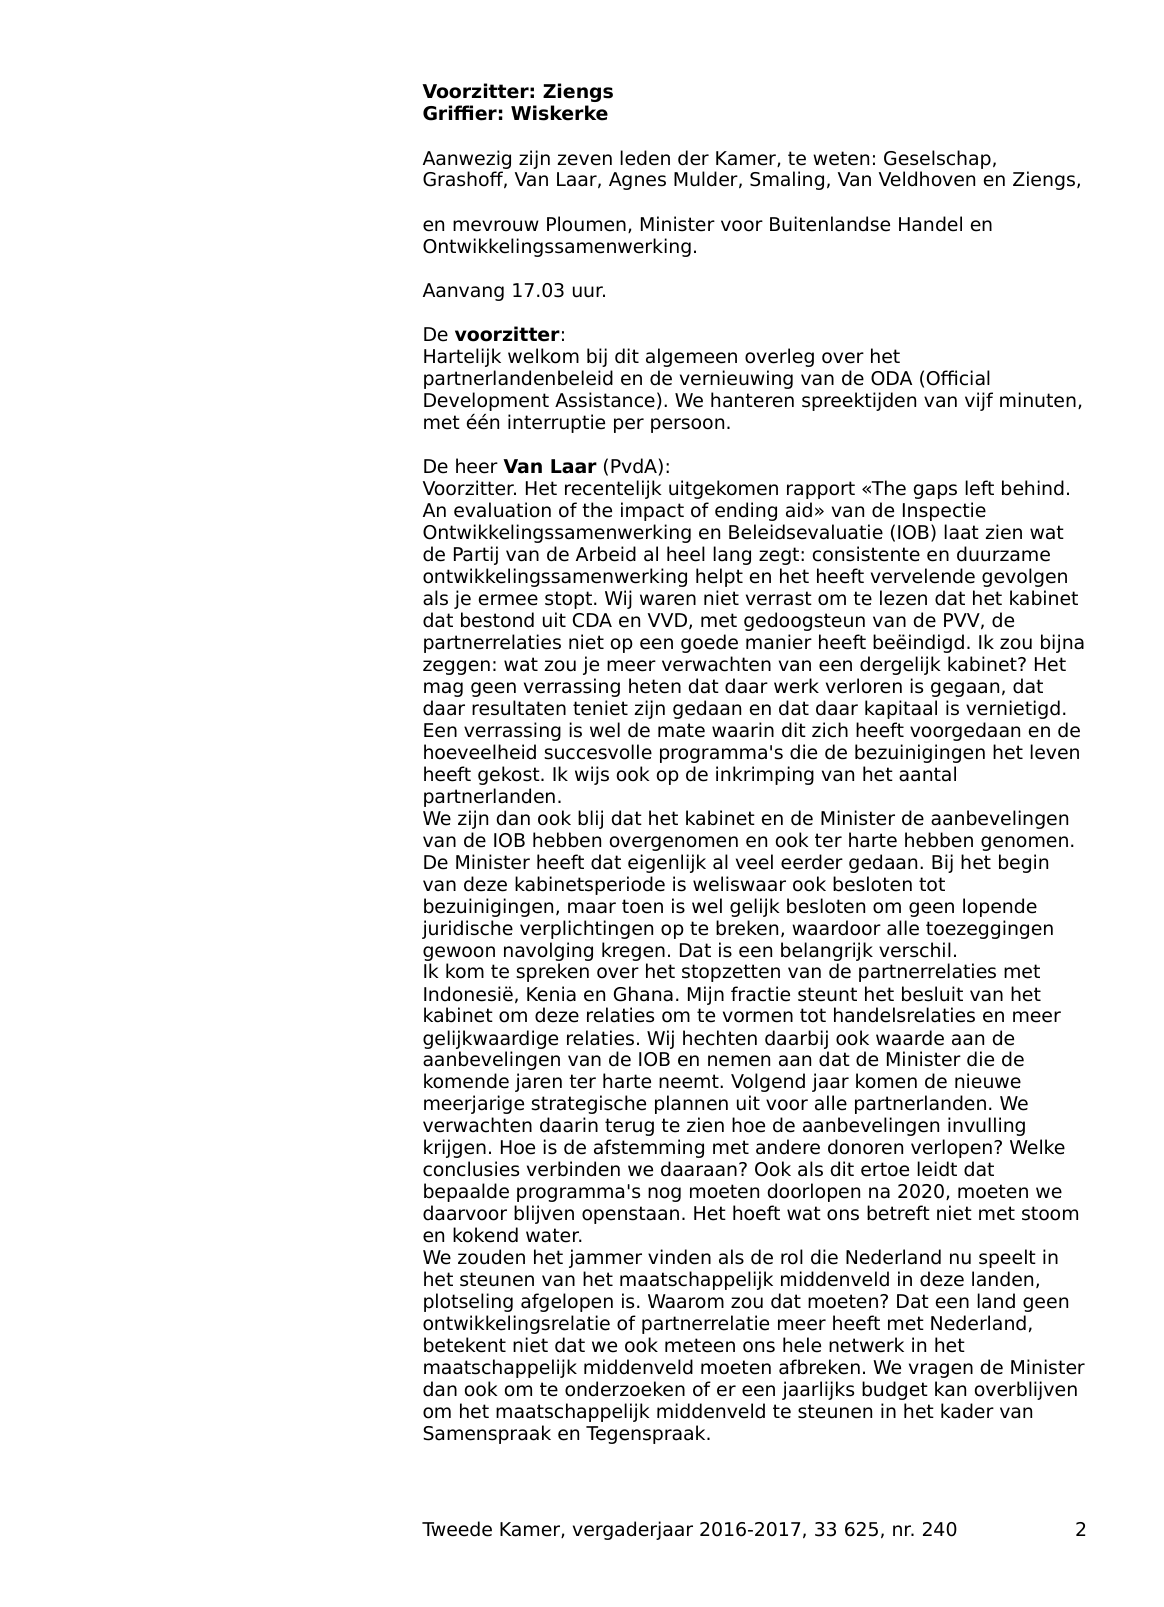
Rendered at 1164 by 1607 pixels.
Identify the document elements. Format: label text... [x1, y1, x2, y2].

text Hartelijk welkom bij dit algemeen overleg over het partnerlandenbeleid en de vernieuwing van de ODA (Official Development Assistance). We hanteren spreektijden van vijf minuten, met één interruptie per persoon. [422, 346, 1087, 434]
text Aanwezig zijn zeven leden der Kamer, te weten: Geselschap, Grashoff, Van Laar, Agnes Mulder, Smaling, Van Veldhoven en Ziengs, [422, 147, 1087, 191]
text Voorzitter. Het recentelijk uitgekomen rapport «The gaps left behind. An evaluation of the impact of ending aid» van de Inspectie Ontwikkelingssamenwerking en Beleidsevaluatie (IOB) laat zien wat de Partij van de Arbeid al heel lang zegt: consistente en duurzame ontwikkelingssamenwerking helpt en het heeft vervelende gevolgen als je ermee stopt. Wij waren niet verrast om te lezen dat het kabinet dat bestond uit CDA en VVD, met gedoogsteun van de PVV, de partnerrelaties niet op een goede manier heeft beëindigd. Ik zou bijna zeggen: wat zou je meer verwachten van een dergelijk kabinet? Het mag geen verrassing heten dat daar werk verloren is gegaan, dat daar resultaten teniet zijn gedaan en dat daar kapitaal is vernietigd. Een verrassing is wel de mate waarin dit zich heeft voorgedaan en de hoeveelheid succesvolle programma's die de bezuinigingen het leven heeft gekost. Ik wijs ook op de inkrimping van het aantal partnerlanden. [422, 478, 1087, 808]
text Voorzitter: Ziengs [422, 81, 1087, 103]
text De voorzitter: [422, 324, 1087, 346]
text De heer Van Laar (PvdA): [422, 456, 1087, 478]
text We zouden het jammer vinden als de rol die Nederland nu speelt in het steunen van het maatschappelijk middenveld in deze landen, plotseling afgelopen is. Waarom zou dat moeten? Dat een land geen ontwikkelingsrelatie of partnerrelatie meer heeft met Nederland, betekent niet dat we ook meteen ons hele netwerk in het maatschappelijk middenveld moeten afbreken. We vragen de Minister dan ook om te onderzoeken of er een jaarlijks budget kan overblijven om het maatschappelijk middenveld te steunen in het kader van Samenspraak en Tegenspraak. [422, 1247, 1087, 1445]
text en mevrouw Ploumen, Minister voor Buitenlandse Handel en Ontwikkelingssamenwerking. [422, 213, 1087, 257]
text Ik kom te spreken over het stopzetten van de partnerrelaties met Indonesië, Kenia en Ghana. Mijn fractie steunt het besluit van het kabinet om deze relaties om te vormen tot handelsrelaties en meer gelijkwaardige relaties. Wij hechten daarbij ook waarde aan de aanbevelingen van de IOB en nemen aan dat de Minister die de komende jaren ter harte neemt. Volgend jaar komen de nieuwe meerjarige strategische plannen uit voor alle partnerlanden. We verwachten daarin terug te zien hoe de aanbevelingen invulling krijgen. Hoe is de afstemming met andere donoren verlopen? Welke conclusies verbinden we daaraan? Ook als dit ertoe leidt dat bepaalde programma's nog moeten doorlopen na 2020, moeten we daarvoor blijven openstaan. Het hoeft wat ons betreft niet met stoom en kokend water. [422, 961, 1087, 1247]
text Griffier: Wiskerke [422, 103, 1087, 125]
text We zijn dan ook blij dat het kabinet en de Minister de aanbevelingen van de IOB hebben overgenomen en ook ter harte hebben genomen. De Minister heeft dat eigenlijk al veel eerder gedaan. Bij het begin van deze kabinetsperiode is weliswaar ook besloten tot bezuinigingen, maar toen is wel gelijk besloten om geen lopende juridische verplichtingen op te breken, waardoor alle toezeggingen gewoon navolging kregen. Dat is een belangrijk verschil. [422, 808, 1087, 961]
text Aanvang 17.03 uur. [422, 280, 1087, 302]
